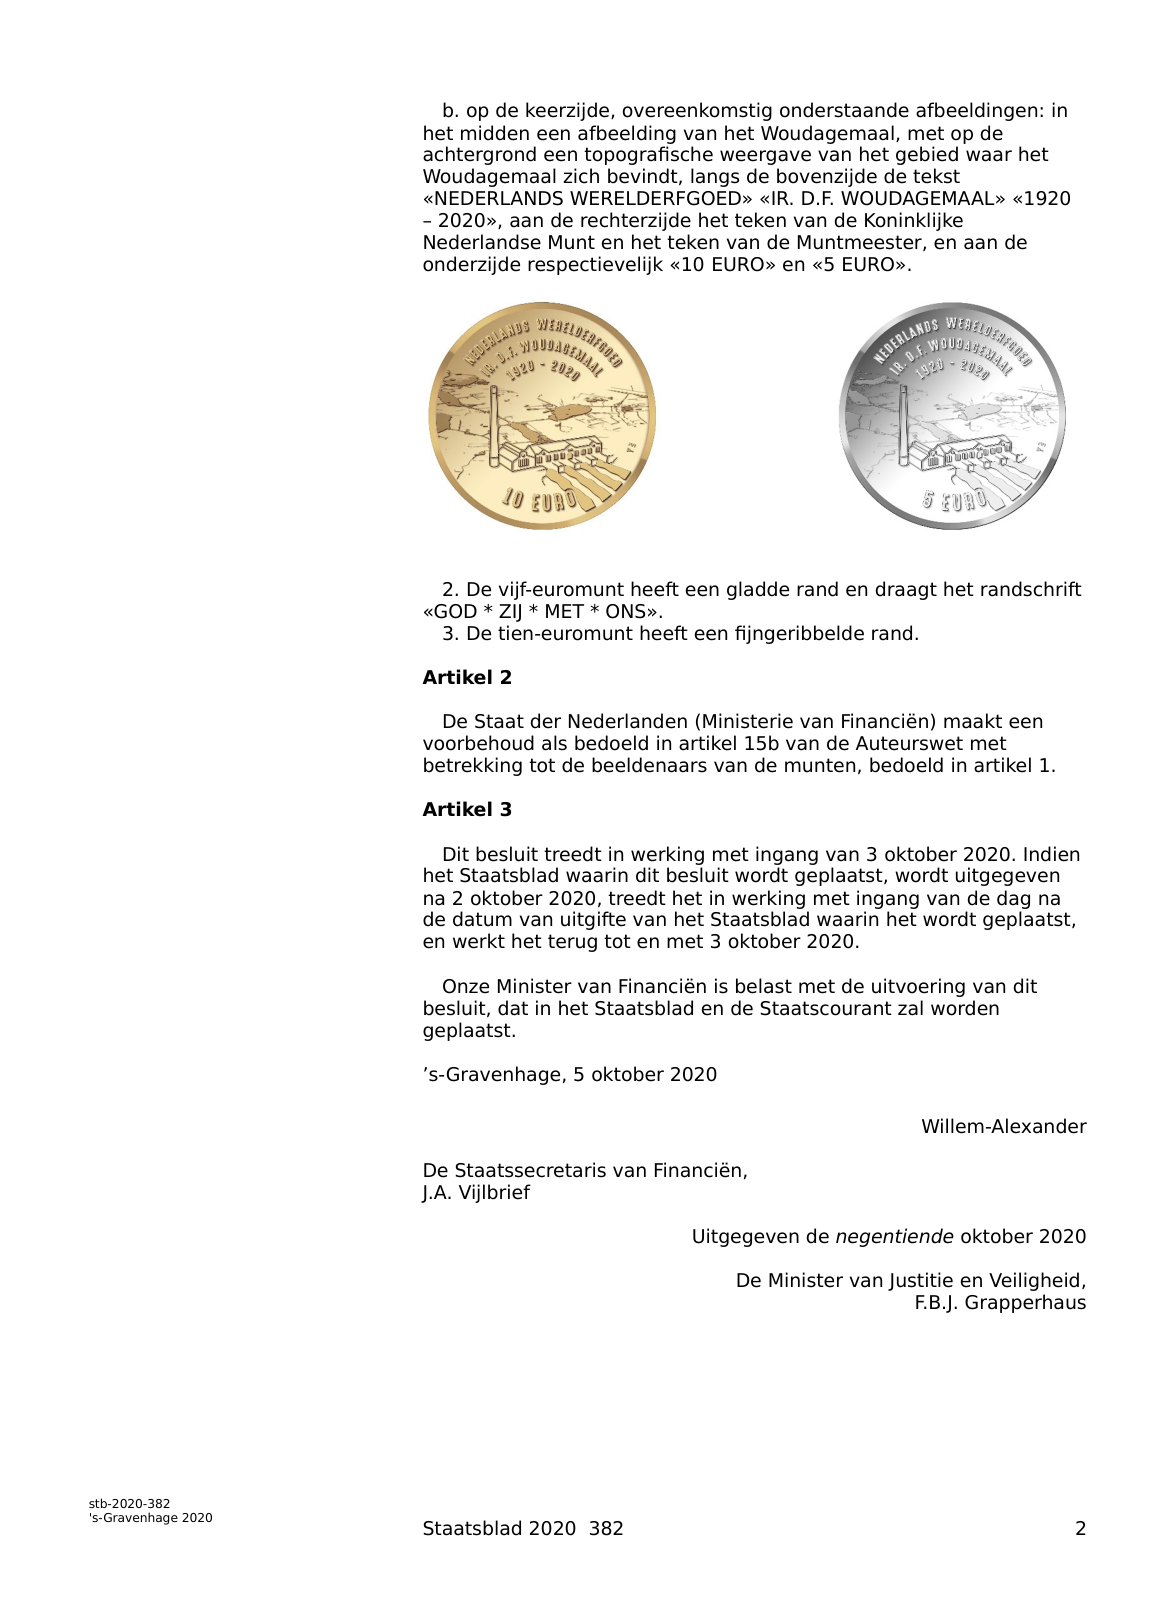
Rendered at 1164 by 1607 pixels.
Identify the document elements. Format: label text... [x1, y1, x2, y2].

text stb-2020-382 [88, 1497, 323, 1511]
text De Staat der Nederlanden (Ministerie van Financiën) maakt een voorbehoud als bedoeld in artikel 15b van de Auteurswet met betrekking tot de beeldenaars van de munten, bedoeld in artikel 1. [422, 711, 1087, 777]
picture [422, 298, 1072, 535]
text ’s-Gravenhage, 5 oktober 2020 [422, 1064, 1087, 1086]
text b. op de keerzijde, overeenkomstig onderstaande afbeeldingen: in het midden een afbeelding van het Woudagemaal, met op de achtergrond een topografische weergave van het gebied waar het Woudagemaal zich bevindt, langs de bovenzijde de tekst «NEDERLANDS WERELDERFGOED» «IR. D.F. WOUDAGEMAAL» «1920 – 2020», aan de rechterzijde het teken van de Koninklijke Nederlandse Munt en het teken van de Muntmeester, en aan de onderzijde respectievelijk «10 EURO» en «5 EURO». [422, 100, 1087, 276]
text Willem-Alexander [422, 1116, 1087, 1138]
text 's-Gravenhage 2020 [88, 1511, 323, 1525]
subtitle Artikel 2 [422, 667, 1087, 689]
subtitle Artikel 3 [422, 799, 1087, 821]
text 2. De vijf-euromunt heeft een gladde rand en draagt het randschrift «GOD * ZIJ * MET * ONS». [422, 579, 1087, 623]
text Onze Minister van Financiën is belast met de uitvoering van dit besluit, dat in het Staatsblad en de Staatscourant zal worden geplaatst. [422, 976, 1087, 1041]
text Dit besluit treedt in werking met ingang van 3 oktober 2020. Indien het Staatsblad waarin dit besluit wordt geplaatst, wordt uitgegeven na 2 oktober 2020, treedt het in werking met ingang van de dag na de datum van uitgifte van het Staatsblad waarin het wordt geplaatst, en werkt het terug tot en met 3 oktober 2020. [422, 843, 1087, 953]
text 3. De tien-euromunt heeft een fijngeribbelde rand. [422, 623, 1087, 645]
text De Minister van Justitie en Veiligheid, F.B.J. Grapperhaus [422, 1270, 1087, 1314]
text De Staatssecretaris van Financiën, J.A. Vijlbrief [422, 1160, 1087, 1204]
text Uitgegeven de negentiende oktober 2020 [422, 1226, 1087, 1248]
